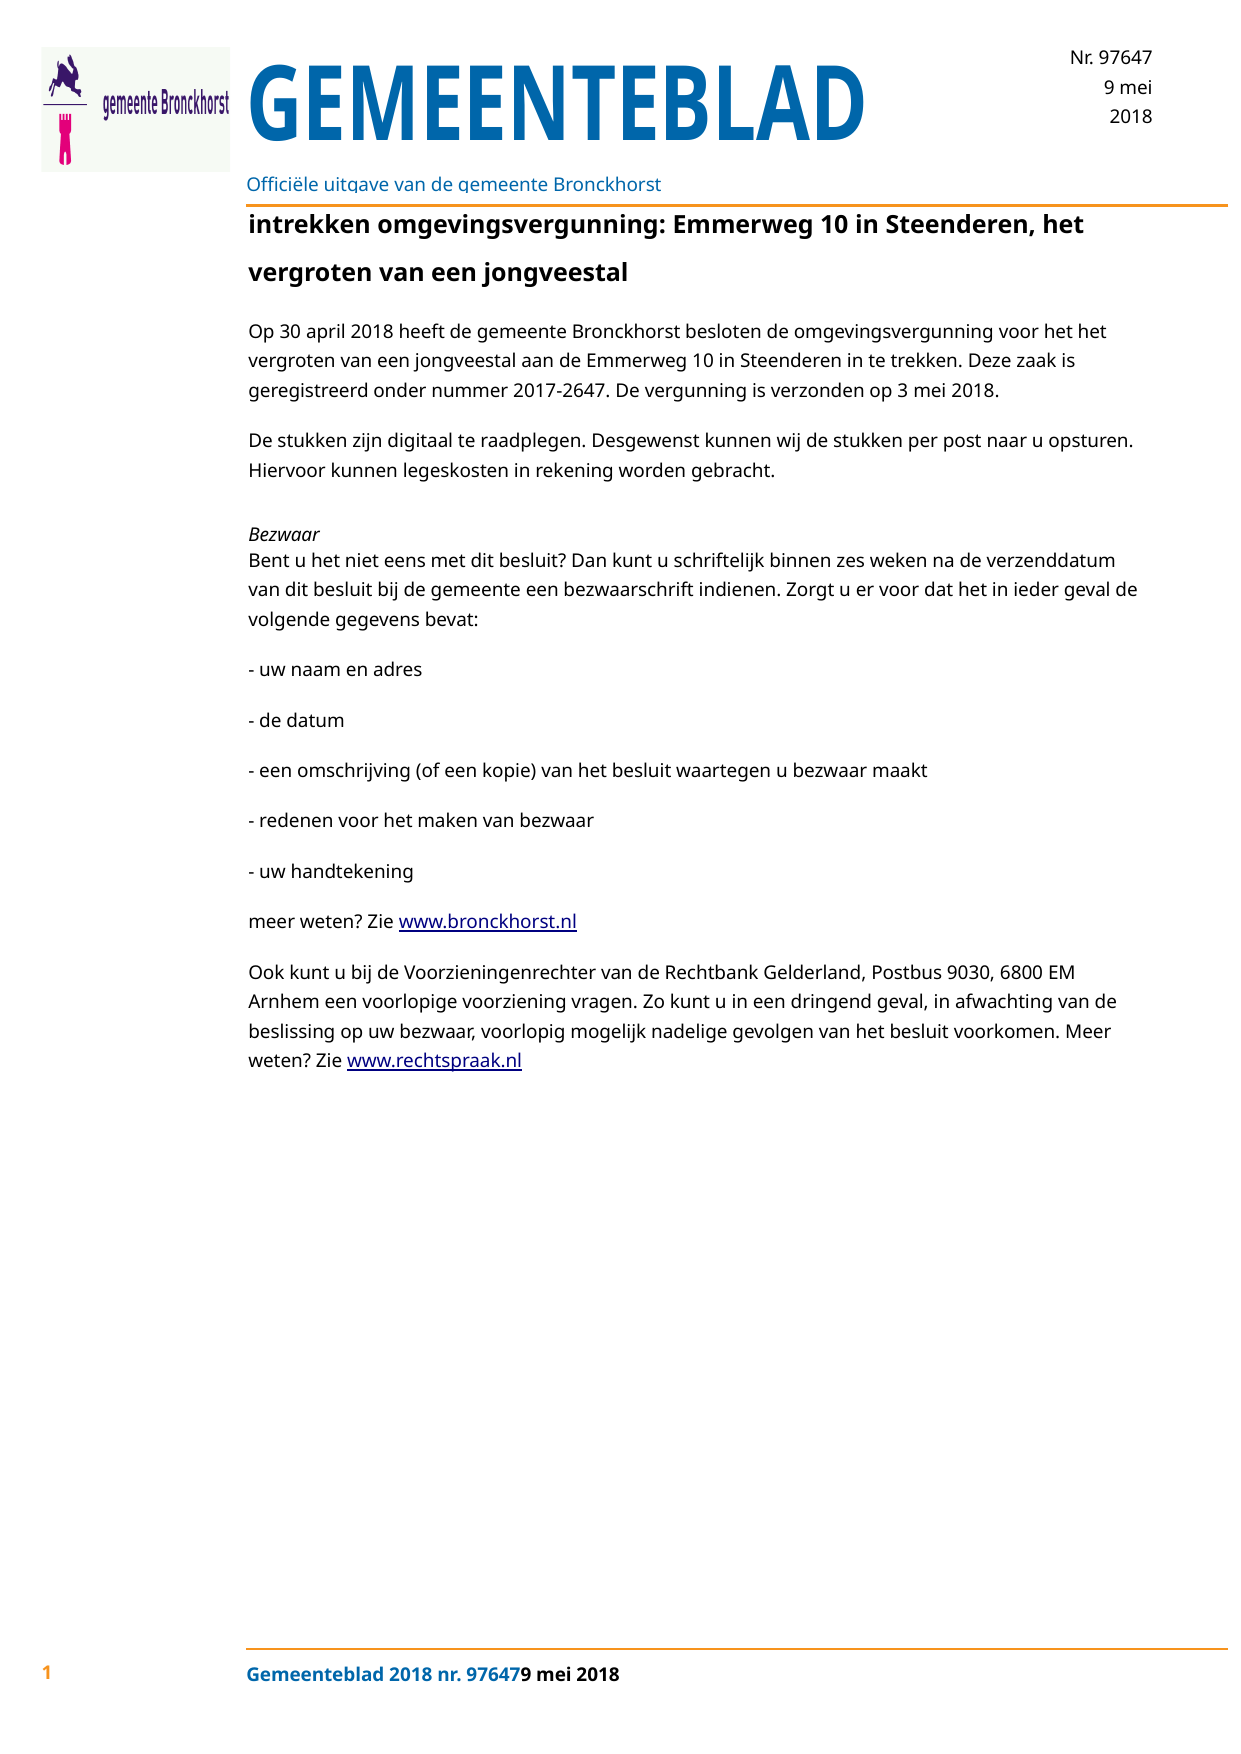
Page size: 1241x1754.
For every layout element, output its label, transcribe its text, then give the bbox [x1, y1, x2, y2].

text Bent u het niet eens met dit besluit? Dan kunt u schriftelijk binnen zes weken na de verzenddatum van dit besluit bij de gemeente een bezwaarschrift indienen. Zorgt u er voor dat het in ieder geval de volgende gegevens bevat: [248, 547, 1152, 632]
text meer weten? Zie www.bronckhorst.nl [248, 908, 1152, 934]
text - redenen voor het maken van bezwaar [248, 808, 1152, 833]
text - de datum [248, 707, 1152, 732]
text Bezwaar [248, 521, 1152, 547]
text intrekken omgevingsvergunning: Emmerweg 10 in Steenderen, het vergroten van een jongveestal [248, 207, 1152, 288]
text Op 30 april 2018 heeft de gemeente Bronckhorst besloten de omgevingsvergunning voor het het vergroten van een jongveestal aan de Emmerweg 10 in Steenderen in te trekken. Deze zaak is geregistreerd onder nummer 2017-2647. De vergunning is verzonden op 3 mei 2018. [248, 318, 1152, 403]
text - uw handtekening [248, 858, 1152, 884]
picture [41, 47, 231, 172]
text De stukken zijn digitaal te raadplegen. Desgewenst kunnen wij de stukken per post naar u opsturen. Hiervoor kunnen legeskosten in rekening worden gebracht. [248, 427, 1152, 483]
text Ook kunt u bij de Voorzieningenrechter van de Rechtbank Gelderland, Postbus 9030, 6800 EM Arnhem een voorlopige voorziening vragen. Zo kunt u in een dringend geval, in afwachting van de beslissing op uw bezwaar, voorlopig mogelijk nadelige gevolgen van het besluit voorkomen. Meer weten? Zie www.rechtspraak.nl [248, 959, 1152, 1073]
text - een omschrijving (of een kopie) van het besluit waartegen u bezwaar maakt [248, 757, 1152, 783]
text - uw naam en adres [248, 656, 1152, 682]
